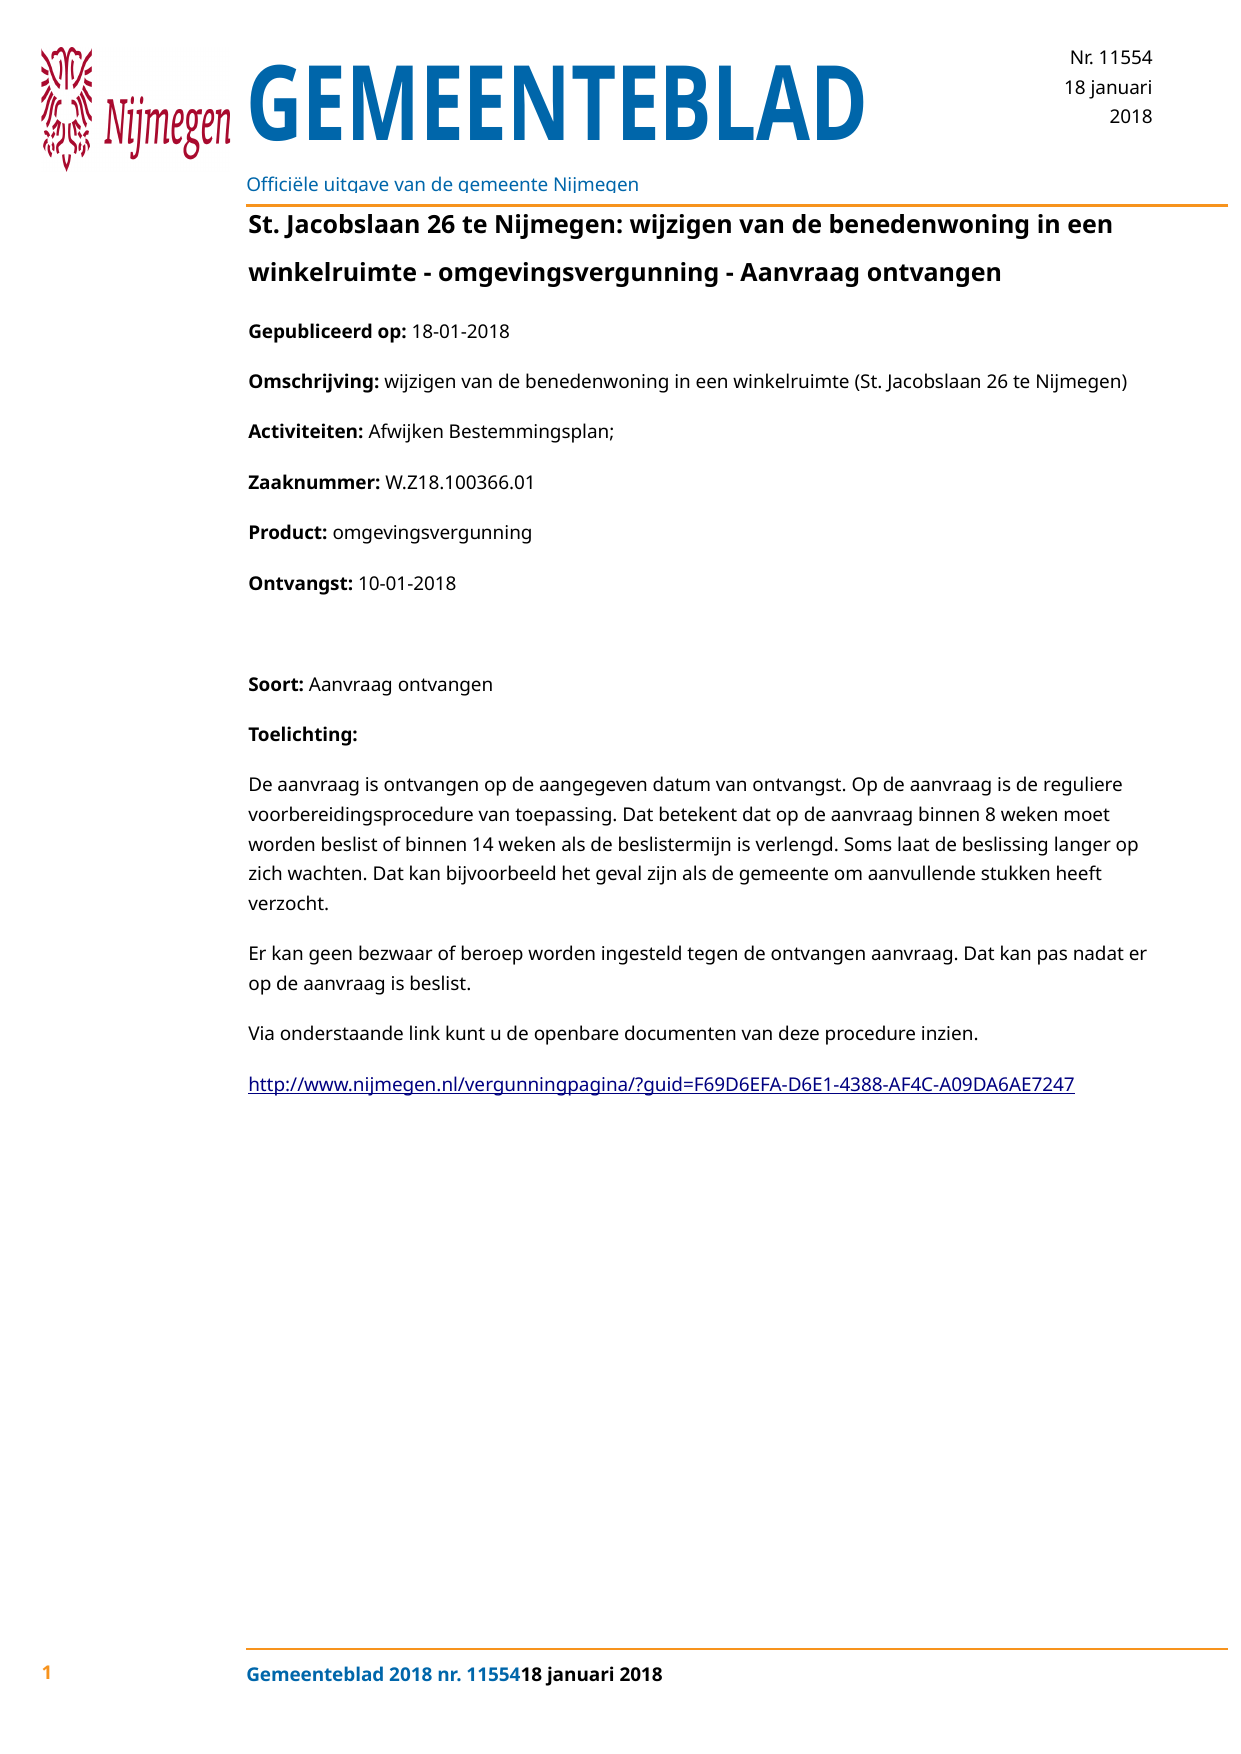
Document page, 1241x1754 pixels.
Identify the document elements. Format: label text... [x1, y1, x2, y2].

text St. Jacobslaan 26 te Nijmegen: wijzigen van de benedenwoning in een winkelruimte - omgevingsvergunning - Aanvraag ontvangen [248, 207, 1152, 288]
text Er kan geen bezwaar of beroep worden ingesteld tegen de ontvangen aanvraag. Dat kan pas nadat er op de aanvraag is beslist. [248, 940, 1152, 996]
picture [41, 47, 231, 172]
text Gepubliceerd op: 18-01-2018 [248, 318, 1152, 344]
text Product: omgevingsvergunning [248, 519, 1152, 545]
text Via onderstaande link kunt u de openbare documenten van deze procedure inzien. [248, 1020, 1152, 1046]
text Toelichting: [248, 721, 1152, 747]
text Ontvangst: 10-01-2018 [248, 570, 1152, 596]
text Soort: Aanvraag ontvangen [248, 671, 1152, 697]
text Activiteiten: Afwijken Bestemmingsplan; [248, 419, 1152, 444]
text Omschrijving: wijzigen van de benedenwoning in een winkelruimte (St. Jacobslaan 26 te Nijmegen) [248, 368, 1152, 394]
text De aanvraag is ontvangen op de aangegeven datum van ontvangst. Op de aanvraag is de reguliere voorbereidingsprocedure van toepassing. Dat betekent dat op de aanvraag binnen 8 weken moet worden beslist of binnen 14 weken als de beslistermijn is verlengd. Soms laat de beslissing langer op zich wachten. Dat kan bijvoorbeeld het geval zijn als de gemeente om aanvullende stukken heeft verzocht. [248, 772, 1152, 916]
text Zaaknummer: W.Z18.100366.01 [248, 469, 1152, 495]
text http://www.nijmegen.nl/vergunningpagina/?guid=F69D6EFA-D6E1-4388-AF4C-A09DA6AE7247 [248, 1071, 1152, 1097]
